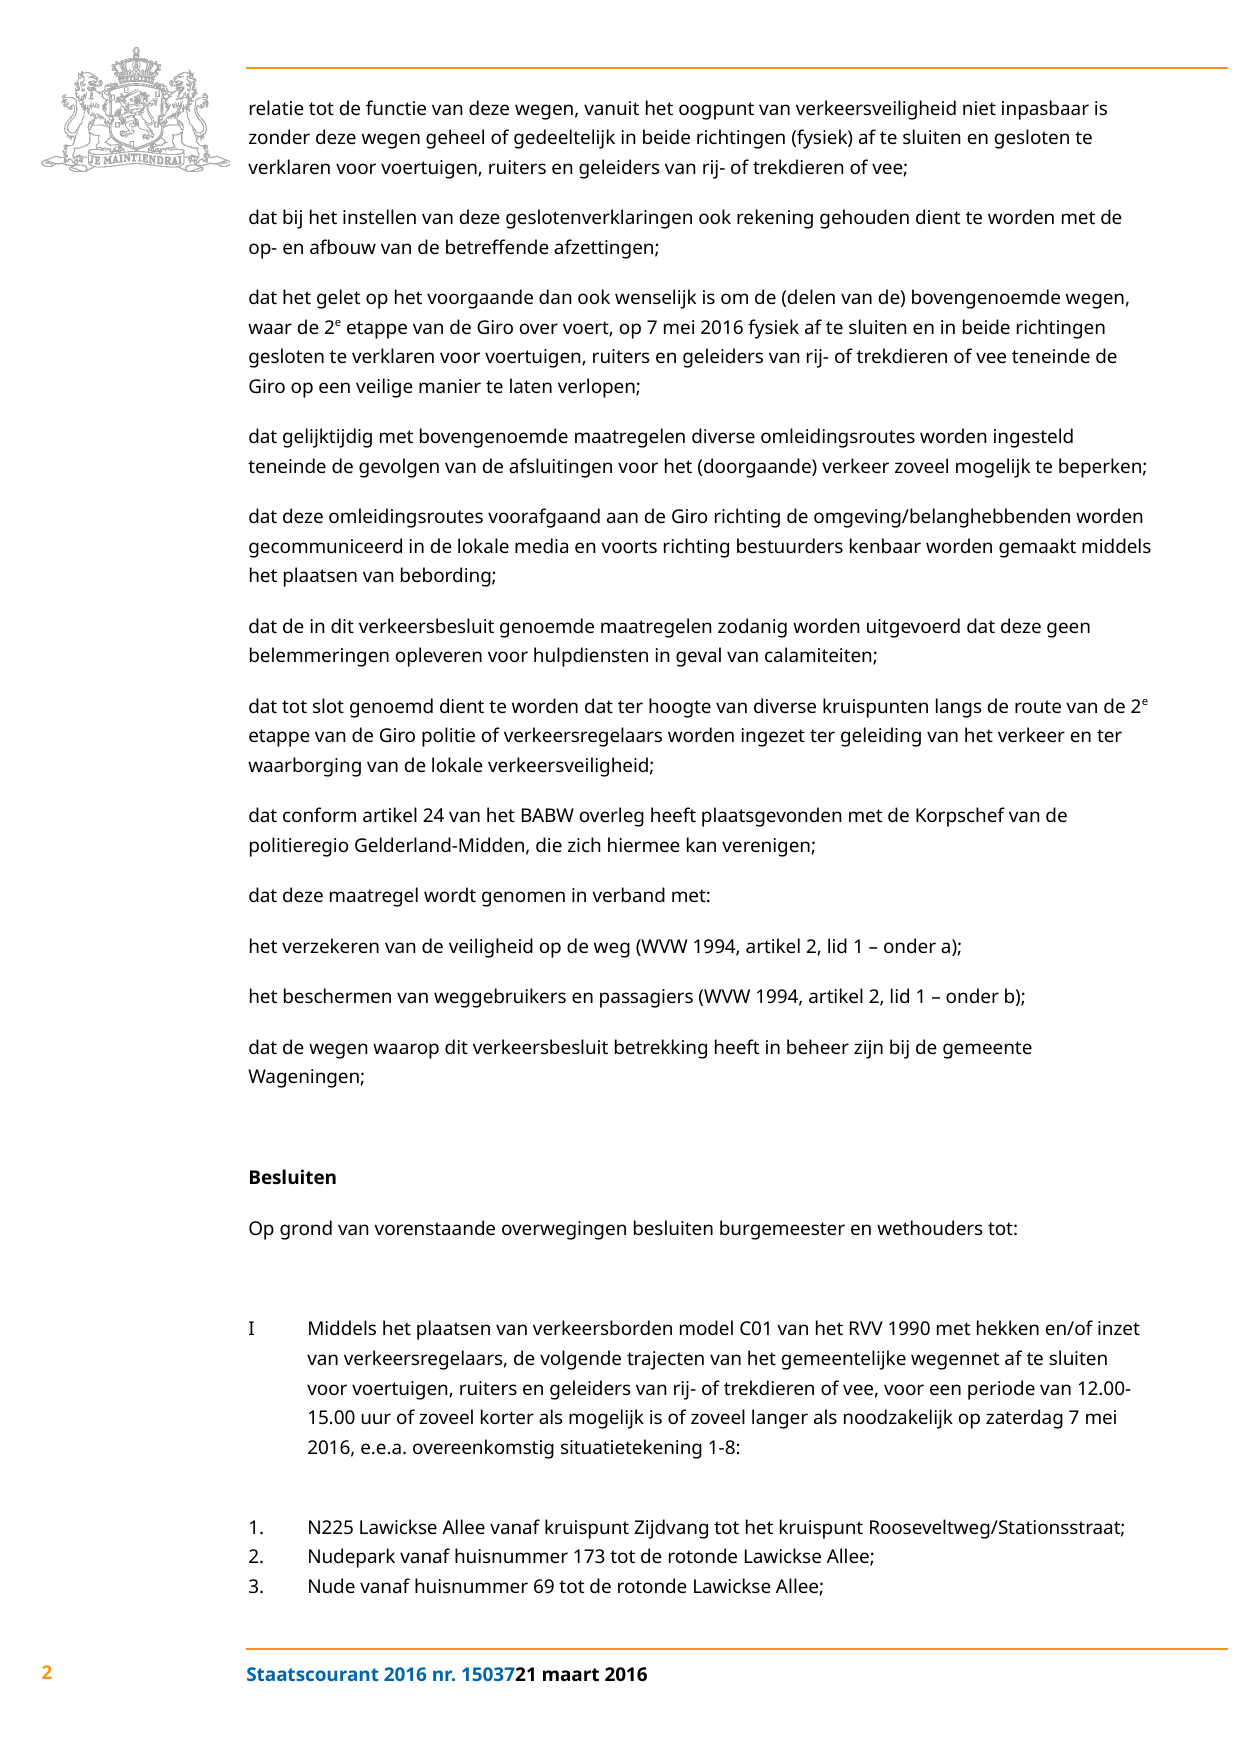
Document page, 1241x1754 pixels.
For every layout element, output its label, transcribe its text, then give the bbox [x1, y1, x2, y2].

list Nude vanaf huisnummer 69 tot de rotonde Lawickse Allee; [248, 1573, 1152, 1599]
text Besluiten [248, 1164, 1152, 1190]
text dat deze omleidingsroutes voorafgaand aan de Giro richting de omgeving/belanghebbenden worden gecommuniceerd in de lokale media en voorts richting bestuurders kenbaar worden gemaakt middels het plaatsen van bebording; [248, 503, 1152, 588]
text dat deze maatregel wordt genomen in verband met: [248, 883, 1152, 908]
text dat de in dit verkeersbesluit genoemde maatregelen zodanig worden uitgevoerd dat deze geen belemmeringen opleveren voor hulpdiensten in geval van calamiteiten; [248, 613, 1152, 668]
text dat conform artikel 24 van het BABW overleg heeft plaatsgevonden met de Korpschef van de politieregio Gelderland-Midden, die zich hiermee kan verenigen; [248, 803, 1152, 858]
text het verzekeren van de veiligheid op de weg (WVW 1994, artikel 2, lid 1 – onder a); [248, 933, 1152, 959]
text dat gelijktijdig met bovengenoemde maatregelen diverse omleidingsroutes worden ingesteld teneinde de gevolgen van de afsluitingen voor het (doorgaande) verkeer zoveel mogelijk te beperken; [248, 423, 1152, 479]
list N225 Lawickse Allee vanaf kruispunt Zijdvang tot het kruispunt Rooseveltweg/Stationsstraat; [248, 1514, 1152, 1540]
text dat tot slot genoemd dient te worden dat ter hoogte van diverse kruispunten langs de route van de 2e etappe van de Giro politie of verkeersregelaars worden ingezet ter geleiding van het verkeer en ter waarborging van de lokale verkeersveiligheid; [248, 693, 1152, 778]
text het beschermen van weggebruikers en passagiers (WVW 1994, artikel 2, lid 1 – onder b); [248, 983, 1152, 1009]
text relatie tot de functie van deze wegen, vanuit het oogpunt van verkeersveiligheid niet inpasbaar is zonder deze wegen geheel of gedeeltelijk in beide richtingen (fysiek) af te sluiten en gesloten te verklaren voor voertuigen, ruiters en geleiders van rij- of trekdieren of vee; [248, 95, 1152, 180]
list Middels het plaatsen van verkeersborden model C01 van het RVV 1990 met hekken en/of inzet van verkeersregelaars, de volgende trajecten van het gemeentelijke wegennet af te sluiten voor voertuigen, ruiters en geleiders van rij- of trekdieren of vee, voor een periode van 12.00-15.00 uur of zoveel korter als mogelijk is of zoveel langer als noodzakelijk op zaterdag 7 mei 2016, e.e.a. overeenkomstig situatietekening 1-8: [248, 1316, 1152, 1460]
text dat de wegen waarop dit verkeersbesluit betrekking heeft in beheer zijn bij de gemeente Wageningen; [248, 1034, 1152, 1089]
text dat bij het instellen van deze geslotenverklaringen ook rekening gehouden dient te worden met de op- en afbouw van de betreffende afzettingen; [248, 204, 1152, 260]
picture [41, 47, 231, 172]
text dat het gelet op het voorgaande dan ook wenselijk is om de (delen van de) bovengenoemde wegen, waar de 2e etappe van de Giro over voert, op 7 mei 2016 fysiek af te sluiten en in beide richtingen gesloten te verklaren voor voertuigen, ruiters en geleiders van rij- of trekdieren of vee teneinde de Giro op een veilige manier te laten verlopen; [248, 284, 1152, 399]
list Nudepark vanaf huisnummer 173 tot de rotonde Lawickse Allee; [248, 1543, 1152, 1569]
text Op grond van vorenstaande overwegingen besluiten burgemeester en wethouders tot: [248, 1215, 1152, 1241]
